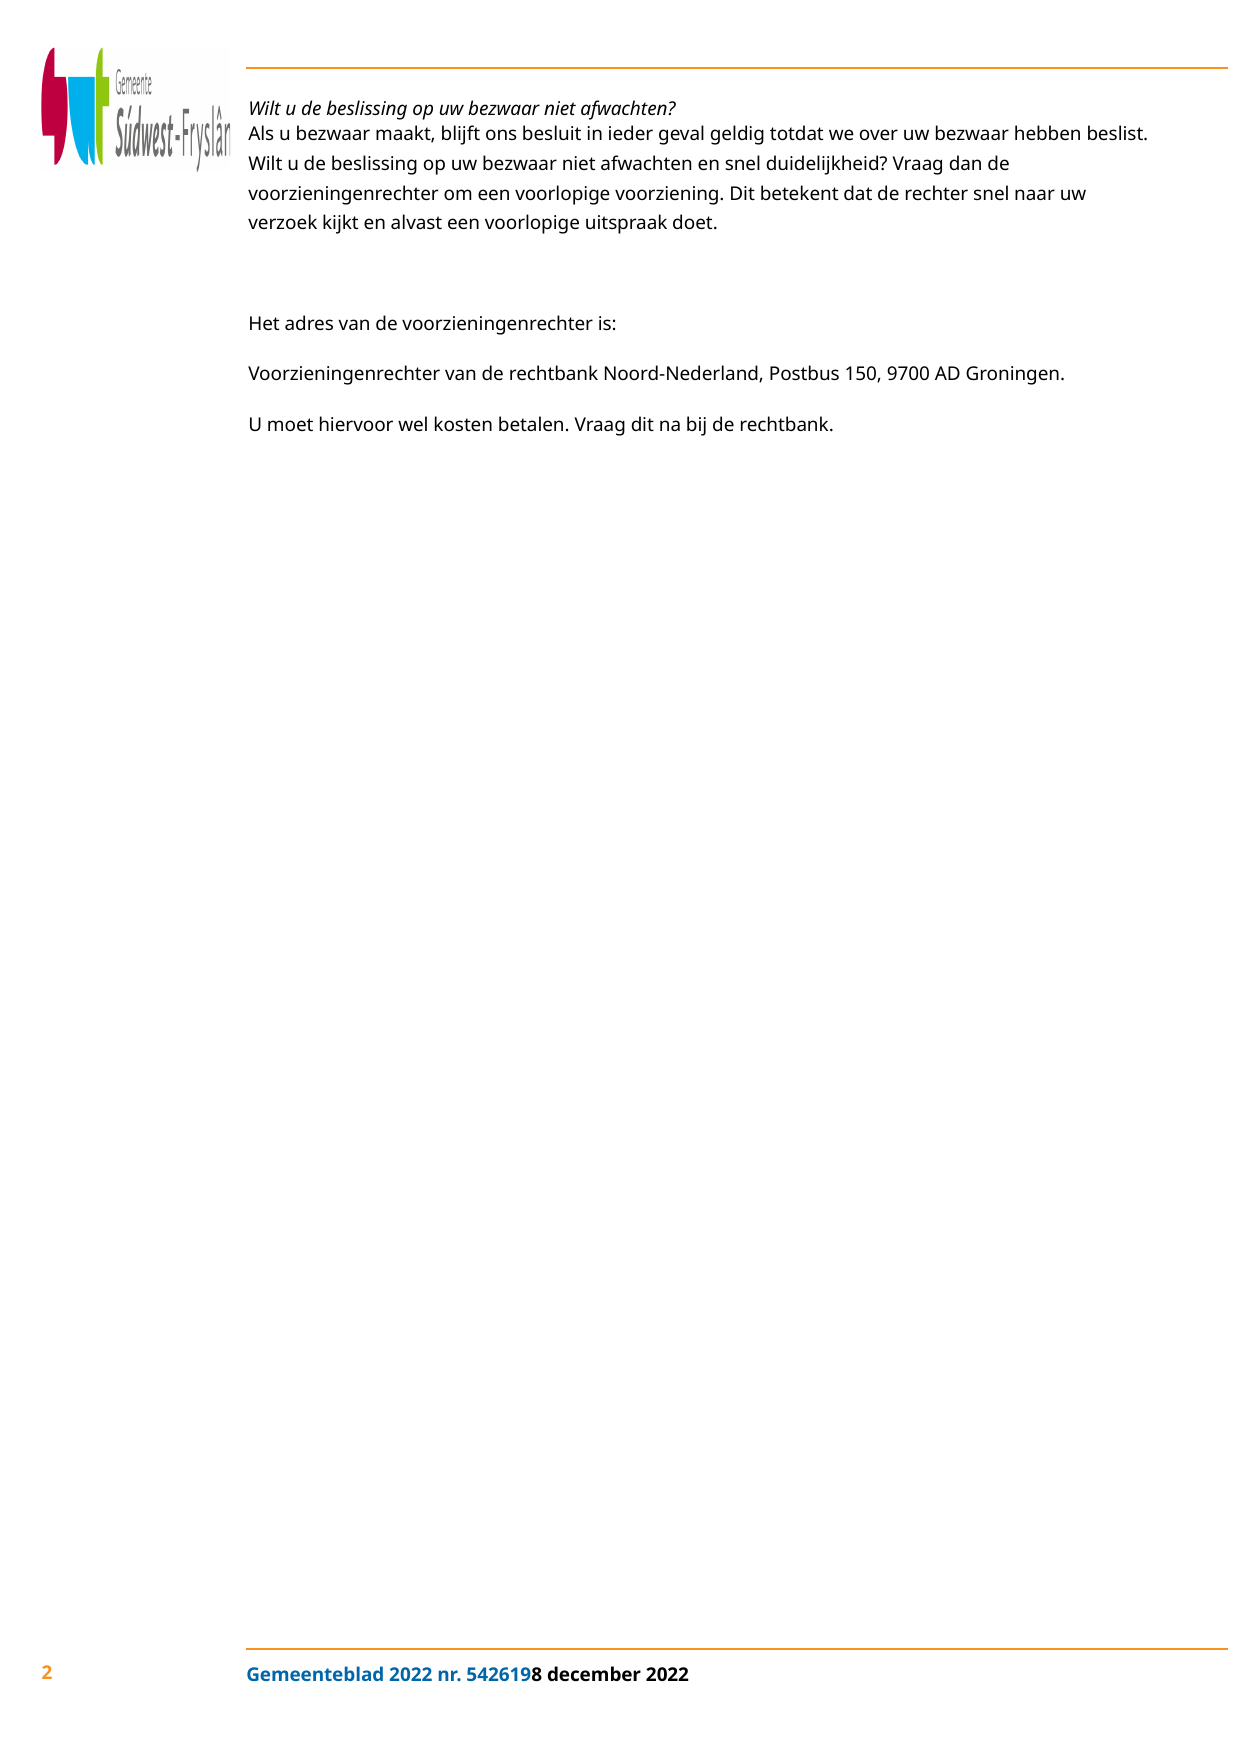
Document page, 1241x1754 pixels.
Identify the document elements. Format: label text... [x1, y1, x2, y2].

text Voorzieningenrechter van de rechtbank Noord-Nederland, Postbus 150, 9700 AD Groningen. [248, 361, 1152, 386]
picture [41, 47, 231, 172]
text Het adres van de voorzieningenrechter is: [248, 310, 1152, 336]
text Wilt u de beslissing op uw bezwaar niet afwachten? [248, 95, 1152, 121]
text Als u bezwaar maakt, blijft ons besluit in ieder geval geldig totdat we over uw bezwaar hebben beslist. Wilt u de beslissing op uw bezwaar niet afwachten en snel duidelijkheid? Vraag dan de voorzieningenrechter om een voorlopige voorziening. Dit betekent dat de rechter snel naar uw verzoek kijkt en alvast een voorlopige uitspraak doet. [248, 121, 1152, 235]
text U moet hiervoor wel kosten betalen. Vraag dit na bij de rechtbank. [248, 411, 1152, 437]
